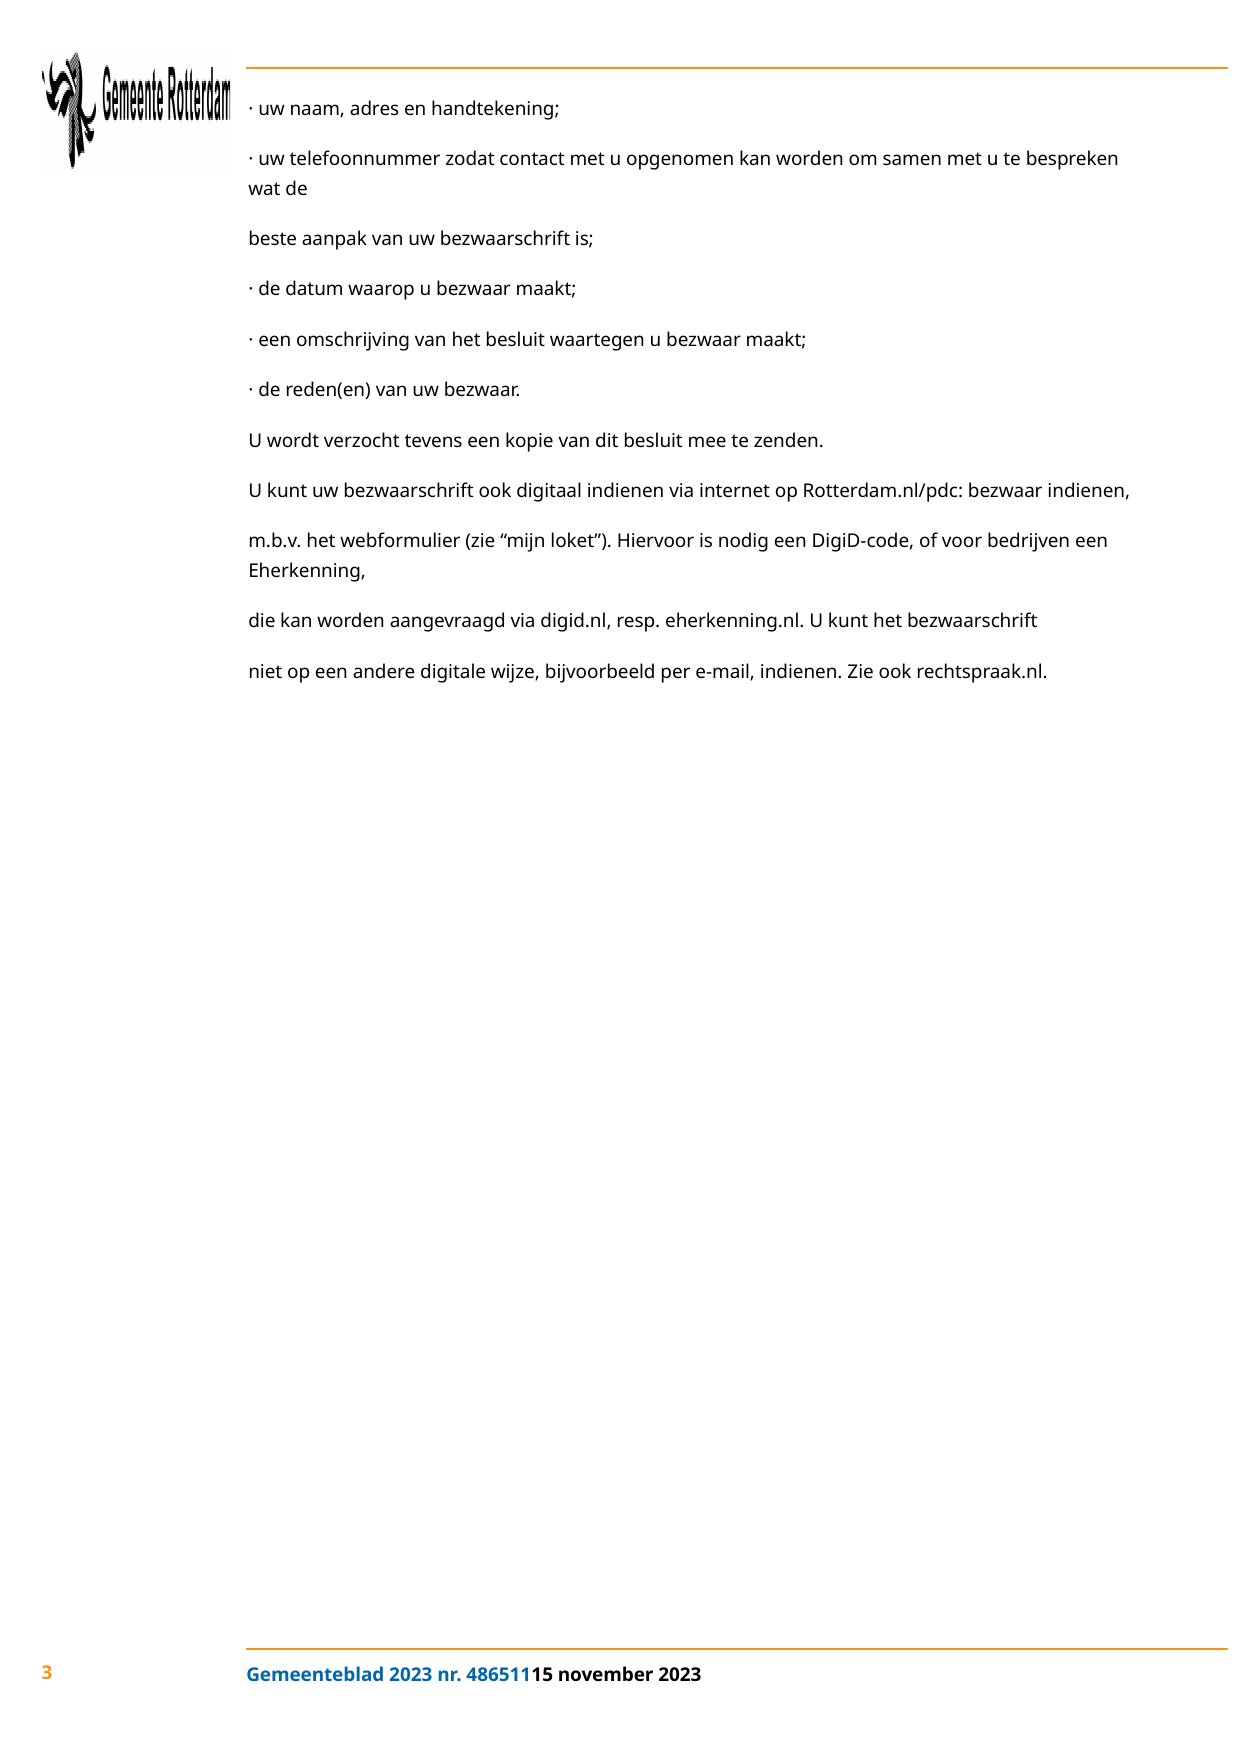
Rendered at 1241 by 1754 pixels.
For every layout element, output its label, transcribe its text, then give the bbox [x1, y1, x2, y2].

text · de reden(en) van uw bezwaar. [248, 376, 1152, 402]
picture [41, 47, 231, 172]
text · een omschrijving van het besluit waartegen u bezwaar maakt; [248, 326, 1152, 352]
text niet op een andere digitale wijze, bijvoorbeeld per e-mail, indienen. Zie ook rechtspraak.nl. [248, 658, 1152, 684]
text · uw naam, adres en handtekening; [248, 95, 1152, 121]
text beste aanpak van uw bezwaarschrift is; [248, 225, 1152, 251]
text m.b.v. het webformulier (zie “mijn loket”). Hiervoor is nodig een DigiD-code, of voor bedrijven een Eherkenning, [248, 528, 1152, 583]
text die kan worden aangevraagd via digid.nl, resp. eherkenning.nl. U kunt het bezwaarschrift [248, 608, 1152, 633]
text U kunt uw bezwaarschrift ook digitaal indienen via internet op Rotterdam.nl/pdc: bezwaar indienen, [248, 477, 1152, 503]
text · uw telefoonnummer zodat contact met u opgenomen kan worden om samen met u te bespreken wat de [248, 145, 1152, 201]
text U wordt verzocht tevens een kopie van dit besluit mee te zenden. [248, 427, 1152, 453]
text · de datum waarop u bezwaar maakt; [248, 276, 1152, 301]
